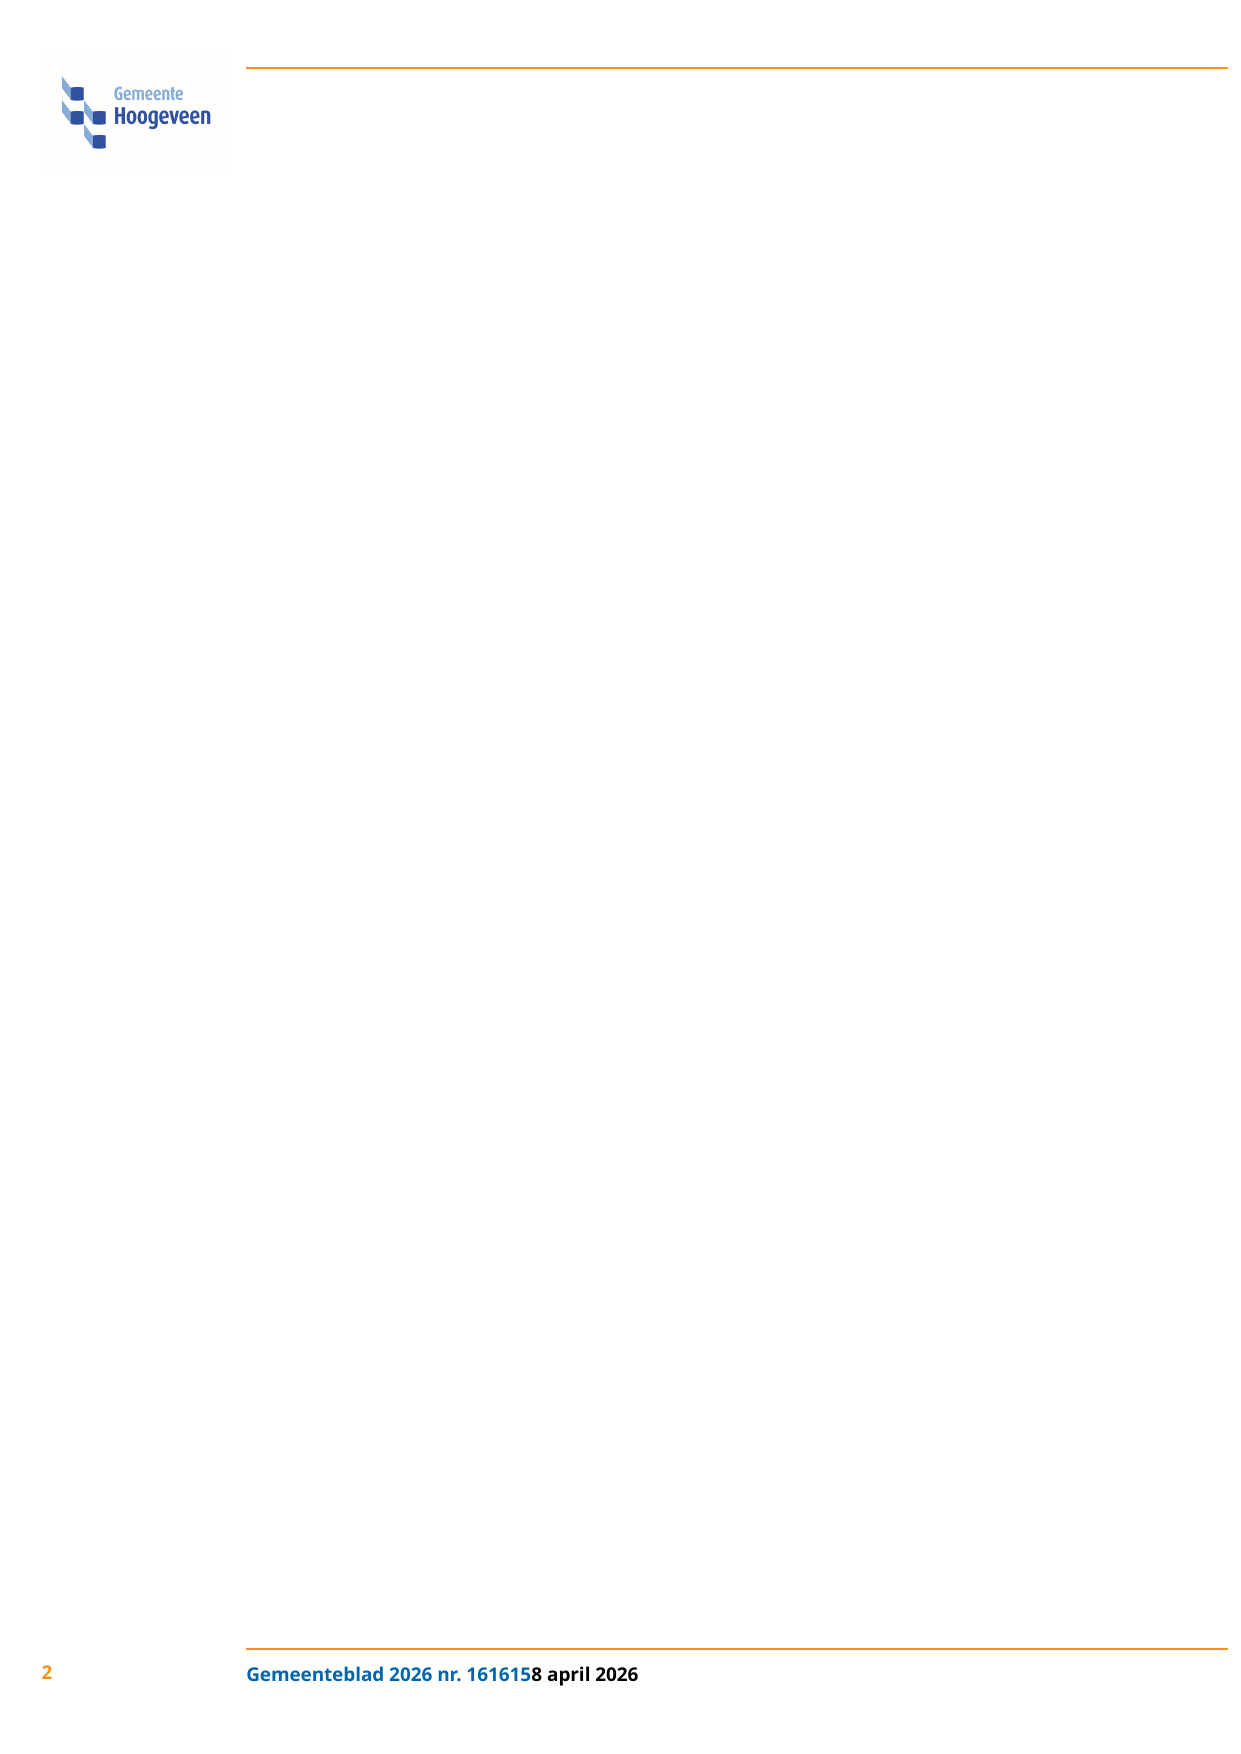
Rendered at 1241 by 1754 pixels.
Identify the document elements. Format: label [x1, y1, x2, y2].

picture [41, 47, 231, 172]
